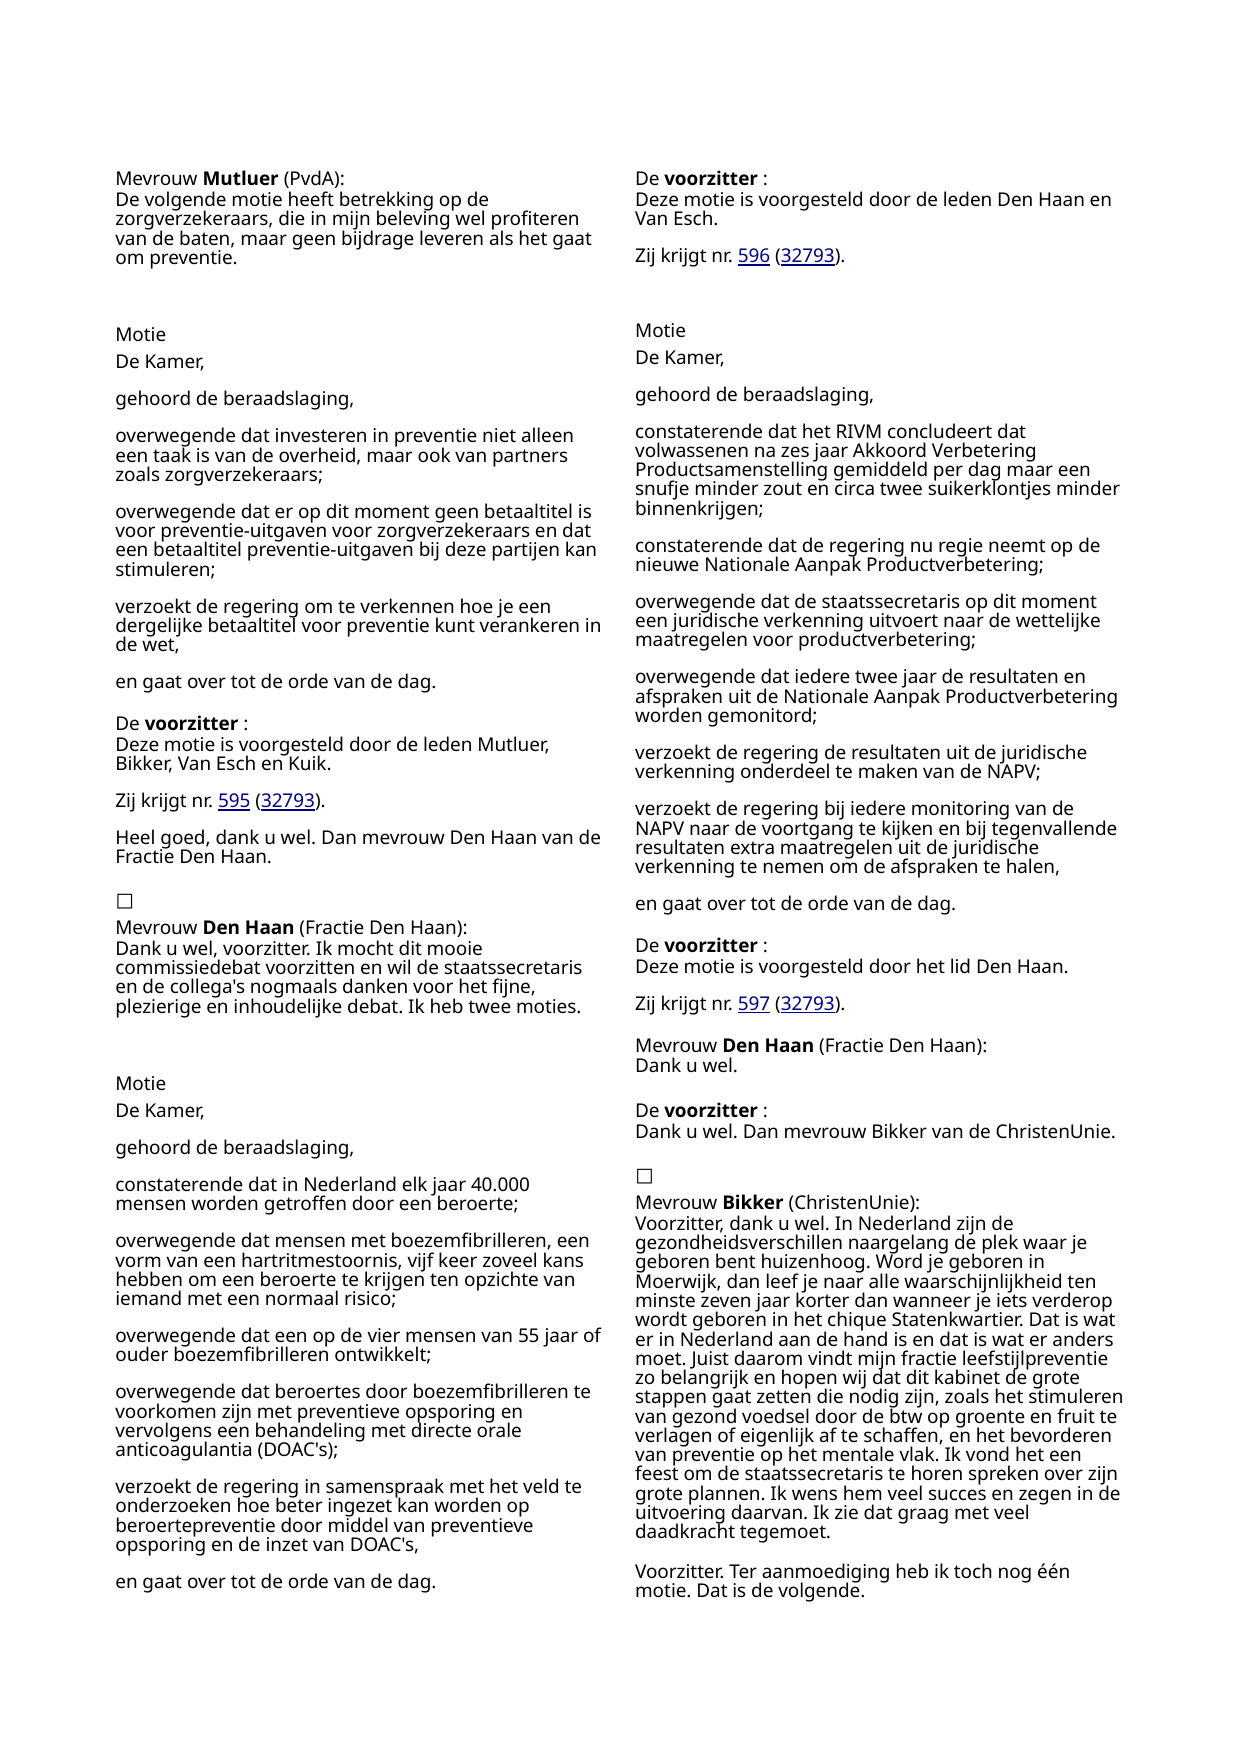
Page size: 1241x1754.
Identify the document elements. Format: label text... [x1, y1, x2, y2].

text overwegende dat mensen met boezemfibrilleren, een vorm van een hartritmestoornis, vijf keer zoveel kans hebben om een beroerte te krijgen ten opzichte van iemand met een normaal risico; [115, 1232, 605, 1309]
text overwegende dat investeren in preventie niet alleen een taak is van de overheid, maar ook van partners zoals zorgverzekeraars; [115, 427, 605, 485]
text verzoekt de regering de resultaten uit de juridische verkenning onderdeel te maken van de NAPV; [635, 744, 1125, 782]
text Dank u wel. [635, 1057, 1125, 1077]
text Deze motie is voorgesteld door het lid Den Haan. [635, 958, 1125, 977]
text Motie [115, 322, 605, 347]
text overwegende dat iedere twee jaar de resultaten en afspraken uit de Nationale Aanpak Productverbetering worden gemonitord; [635, 668, 1125, 726]
text constaterende dat de regering nu regie neemt op de nieuwe Nationale Aanpak Productverbetering; [635, 537, 1125, 575]
text Mevrouw Den Haan (Fractie Den Haan): [115, 914, 605, 940]
text gehoord de beraadslaging, [115, 1139, 605, 1158]
text en gaat over tot de orde van de dag. [115, 673, 605, 692]
text Deze motie is voorgesteld door de leden Mutluer, Bikker, Van Esch en Kuik. [115, 736, 605, 774]
text Deze motie is voorgesteld door de leden Den Haan en Van Esch. [635, 191, 1125, 229]
text constaterende dat het RIVM concludeert dat volwassenen na zes jaar Akkoord Verbetering Productsamenstelling gemiddeld per dag maar een snufje minder zout en circa twee suikerklontjes minder binnenkrijgen; [635, 423, 1125, 519]
text constaterende dat in Nederland elk jaar 40.000 mensen worden getroffen door een beroerte; [115, 1176, 605, 1215]
text Dank u wel. Dan mevrouw Bikker van de ChristenUnie. [635, 1123, 1125, 1143]
text en gaat over tot de orde van de dag. [115, 1573, 605, 1592]
text overwegende dat er op dit moment geen betaaltitel is voor preventie-uitgaven voor zorgverzekeraars en dat een betaaltitel preventie-uitgaven bij deze partijen kan stimuleren; [115, 503, 605, 580]
text Zij krijgt nr. 597 (32793). [635, 995, 1125, 1014]
text gehoord de beraadslaging, [115, 390, 605, 409]
text Mevrouw Bikker (ChristenUnie): [635, 1189, 1125, 1215]
text De Kamer, [115, 353, 605, 373]
text Zij krijgt nr. 595 (32793). [115, 792, 605, 811]
text De Kamer, [115, 1102, 605, 1121]
text De Kamer, [635, 349, 1125, 368]
text ⬜ [635, 1163, 1125, 1189]
text De voorzitter : [115, 710, 605, 736]
text gehoord de beraadslaging, [635, 386, 1125, 405]
text overwegende dat beroertes door boezemfibrilleren te voorkomen zijn met preventieve opsporing en vervolgens een behandeling met directe orale anticoagulantia (DOAC's); [115, 1383, 605, 1461]
text De voorzitter : [635, 1098, 1125, 1123]
text ⬜ [115, 888, 605, 914]
text Motie [115, 1071, 605, 1096]
text en gaat over tot de orde van de dag. [635, 895, 1125, 914]
text Zij krijgt nr. 596 (32793). [635, 247, 1125, 267]
text verzoekt de regering bij iedere monitoring van de NAPV naar de voortgang te kijken en bij tegenvallende resultaten extra maatregelen uit de juridische verkenning te nemen om de afspraken te halen, [635, 800, 1125, 877]
text Voorzitter. Ter aanmoediging heb ik toch nog één motie. Dat is de volgende. [635, 1563, 1125, 1602]
text overwegende dat een op de vier mensen van 55 jaar of ouder boezemfibrilleren ontwikkelt; [115, 1327, 605, 1366]
text overwegende dat de staatssecretaris op dit moment een juridische verkenning uitvoert naar de wettelijke maatregelen voor productverbetering; [635, 593, 1125, 651]
text Motie [635, 317, 1125, 343]
text De volgende motie heeft betrekking op de zorgverzekeraars, die in mijn beleving wel profiteren van de baten, maar geen bijdrage leveren als het gaat om preventie. [115, 191, 605, 268]
text Heel goed, dank u wel. Dan mevrouw Den Haan van de Fractie Den Haan. [115, 829, 605, 868]
text verzoekt de regering in samenspraak met het veld te onderzoeken hoe beter ingezet kan worden op beroertepreventie door middel van preventieve opsporing en de inzet van DOAC's, [115, 1478, 605, 1555]
text De voorzitter : [635, 165, 1125, 191]
text Mevrouw Den Haan (Fractie Den Haan): [635, 1032, 1125, 1057]
text De voorzitter : [635, 932, 1125, 958]
text verzoekt de regering om te verkennen hoe je een dergelijke betaaltitel voor preventie kunt verankeren in de wet, [115, 598, 605, 655]
text Voorzitter, dank u wel. In Nederland zijn de gezondheidsverschillen naargelang de plek waar je geboren bent huizenhoog. Word je geboren in Moerwijk, dan leef je naar alle waarschijnlijkheid ten minste zeven jaar korter dan wanneer je iets verderop wordt geboren in het chique Statenkwartier. Dat is wat er in Nederland aan de hand is en dat is wat er anders moet. Juist daarom vindt mijn fractie leefstijlpreventie zo belangrijk en hopen wij dat dit kabinet de grote stappen gaat zetten die nodig zijn, zoals het stimuleren van gezond voedsel door de btw op groente en fruit te verlagen of eigenlijk af te schaffen, en het bevorderen van preventie op het mentale vlak. Ik vond het een feest om de staatssecretaris te horen spreken over zijn grote plannen. Ik wens hem veel succes en zegen in de uitvoering daarvan. Ik zie dat graag met veel daadkracht tegemoet. [635, 1215, 1125, 1542]
text Dank u wel, voorzitter. Ik mocht dit mooie commissiedebat voorzitten en wil de staatssecretaris en de collega's nogmaals danken voor het fijne, plezierige en inhoudelijke debat. Ik heb twee moties. [115, 940, 605, 1017]
text Mevrouw Mutluer (PvdA): [115, 165, 605, 191]
